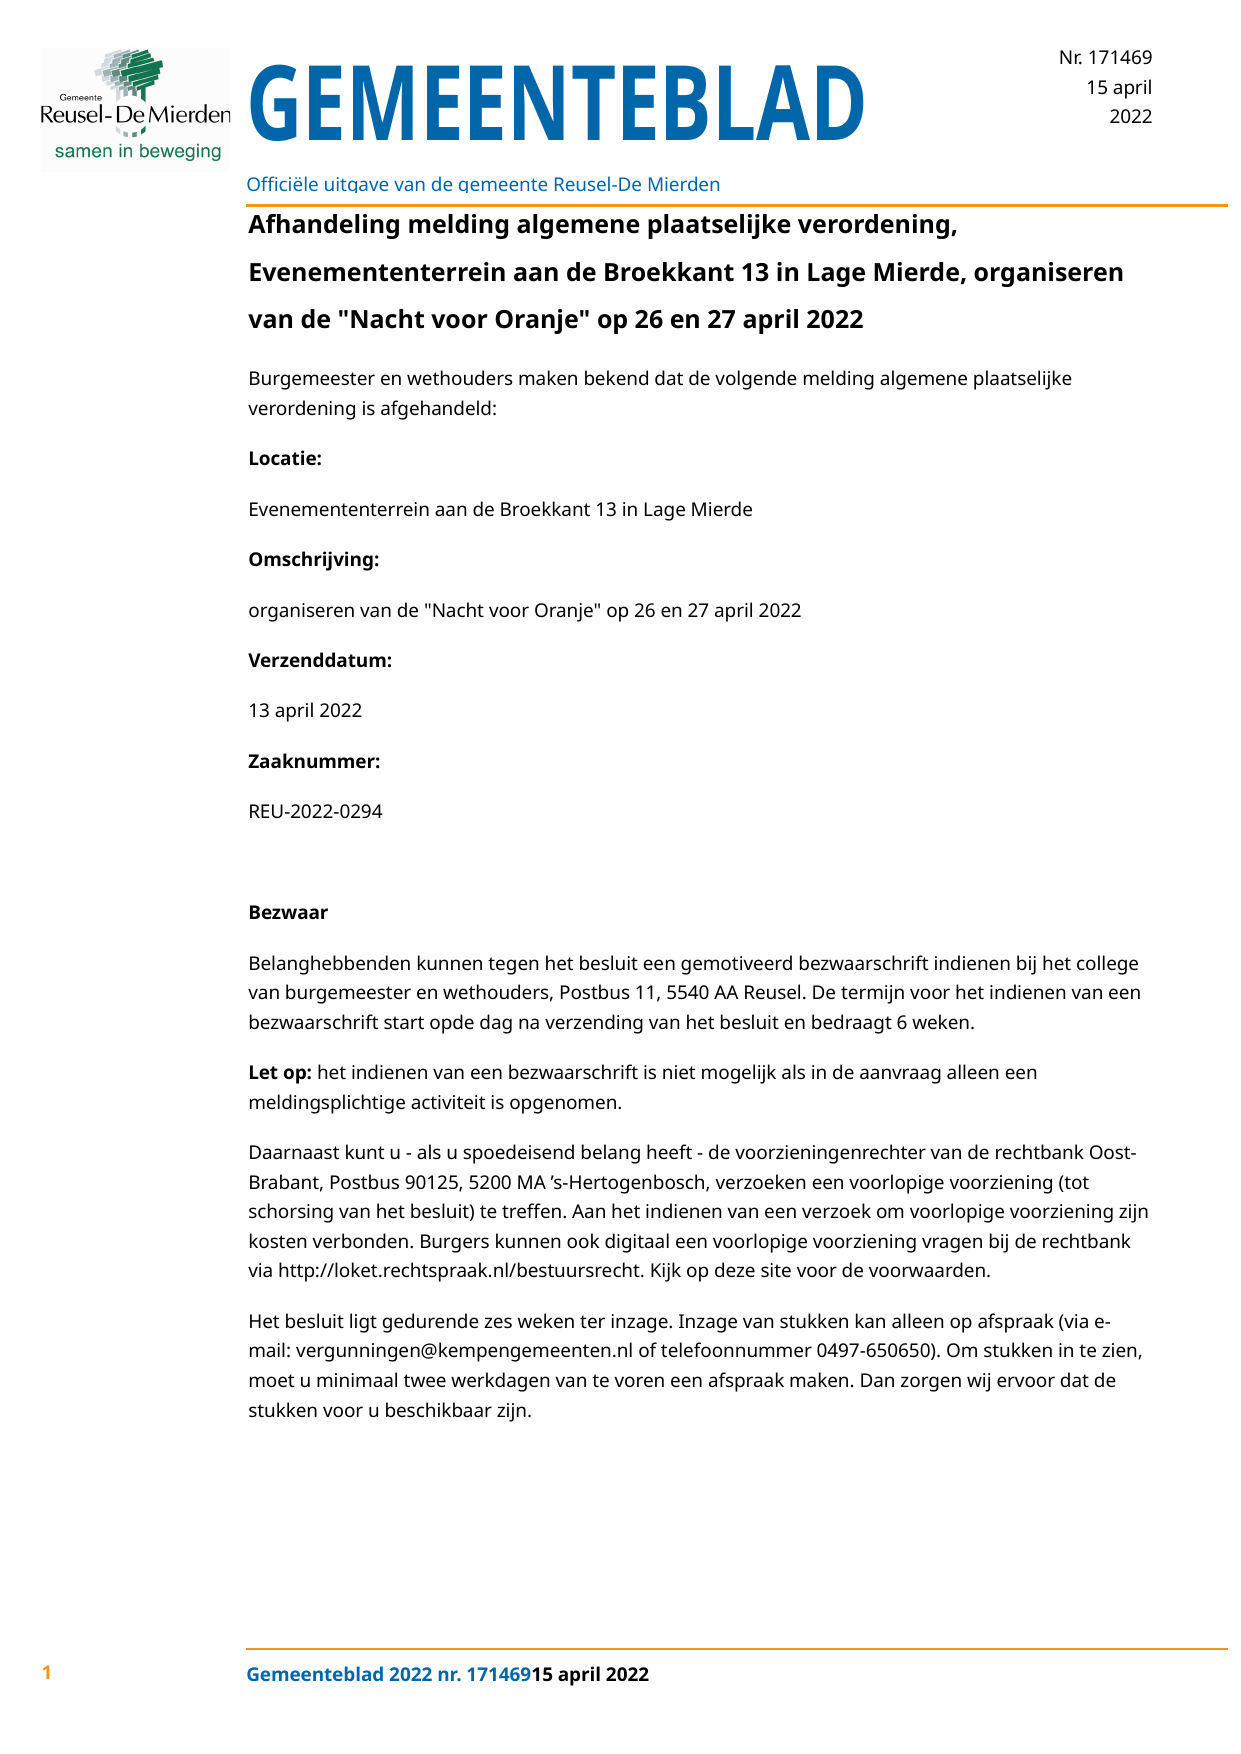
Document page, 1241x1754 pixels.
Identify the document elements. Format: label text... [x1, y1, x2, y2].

picture [41, 47, 231, 172]
text Daarnaast kunt u - als u spoedeisend belang heeft - de voorzieningenrechter van de rechtbank Oost-Brabant, Postbus 90125, 5200 MA ’s-Hertogenbosch, verzoeken een voorlopige voorziening (tot schorsing van het besluit) te treffen. Aan het indienen van een verzoek om voorlopige voorziening zijn kosten verbonden. Burgers kunnen ook digitaal een voorlopige voorziening vragen bij de rechtbank via http://loket.rechtspraak.nl/bestuursrecht. Kijk op deze site voor de voorwaarden. [248, 1139, 1152, 1283]
text organiseren van de "Nacht voor Oranje" op 26 en 27 april 2022 [248, 597, 1152, 622]
text Zaaknummer: [248, 748, 1152, 774]
text Burgemeester en wethouders maken bekend dat de volgende melding algemene plaatselijke verordening is afgehandeld: [248, 366, 1152, 421]
text REU-2022-0294 [248, 798, 1152, 824]
text Let op: het indienen van een bezwaarschrift is niet mogelijk als in de aanvraag alleen een meldingsplichtige activiteit is opgenomen. [248, 1059, 1152, 1114]
text Verzenddatum: [248, 647, 1152, 673]
text Afhandeling melding algemene plaatselijke verordening, Evenemententerrein aan de Broekkant 13 in Lage Mierde, organiseren van de "Nacht voor Oranje" op 26 en 27 april 2022 [248, 207, 1152, 336]
text Belanghebbenden kunnen tegen het besluit een gemotiveerd bezwaarschrift indienen bij het college van burgemeester en wethouders, Postbus 11, 5540 AA Reusel. De termijn voor het indienen van een bezwaarschrift start opde dag na verzending van het besluit en bedraagt 6 weken. [248, 950, 1152, 1034]
text Evenemententerrein aan de Broekkant 13 in Lage Mierde [248, 496, 1152, 522]
text Bezwaar [248, 899, 1152, 925]
text Omschrijving: [248, 546, 1152, 572]
text 13 april 2022 [248, 698, 1152, 723]
text Het besluit ligt gedurende zes weken ter inzage. Inzage van stukken kan alleen op afspraak (via e-mail: vergunningen@kempengemeenten.nl of telefoonnummer 0497-650650). Om stukken in te zien, moet u minimaal twee werkdagen van te voren een afspraak maken. Dan zorgen wij ervoor dat de stukken voor u beschikbaar zijn. [248, 1308, 1152, 1422]
text Locatie: [248, 446, 1152, 471]
